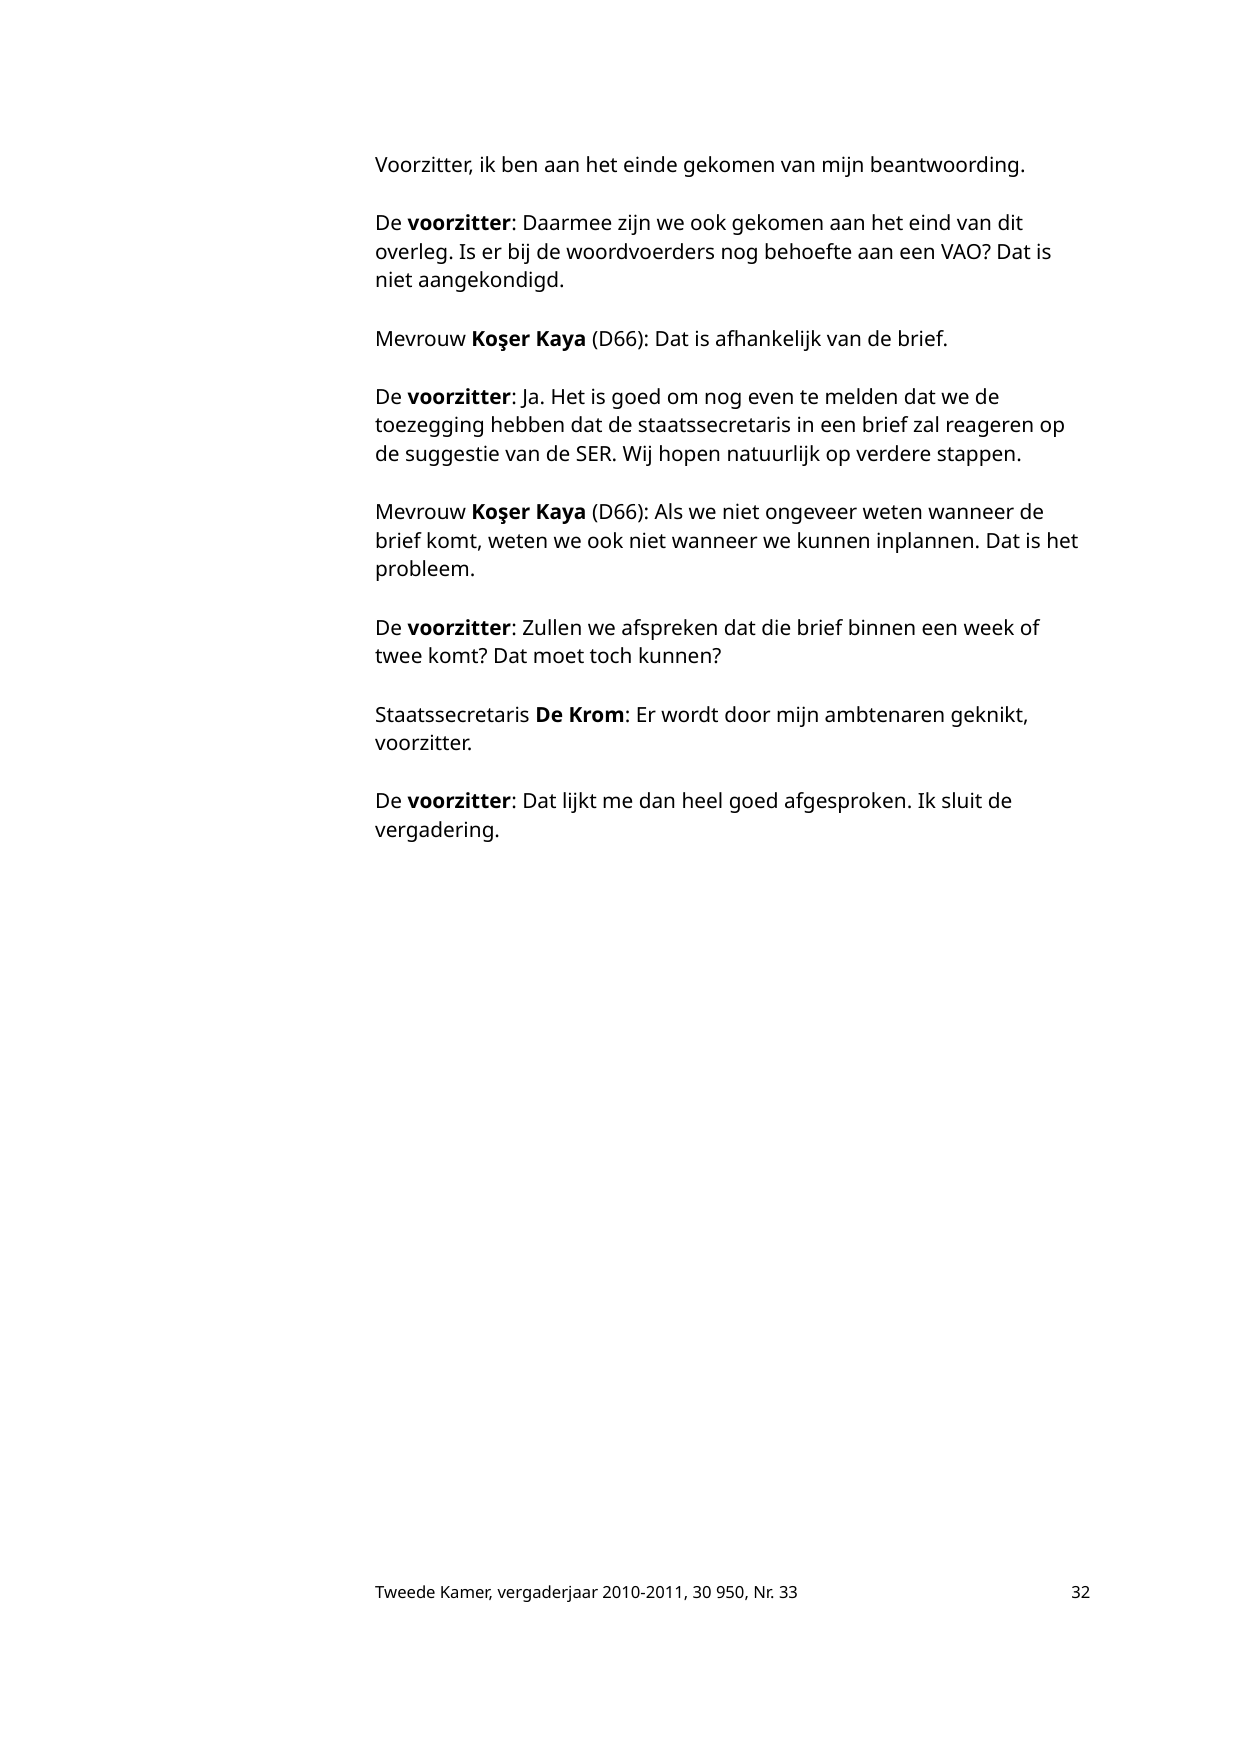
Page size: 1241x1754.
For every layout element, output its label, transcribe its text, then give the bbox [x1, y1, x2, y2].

text De voorzitter: Dat lijkt me dan heel goed afgesproken. Ik sluit de vergadering. [375, 787, 1090, 843]
text De voorzitter: Daarmee zijn we ook gekomen aan het eind van dit overleg. Is er bij de woordvoerders nog behoefte aan een VAO? Dat is niet aangekondigd. [375, 208, 1090, 294]
text De voorzitter: Zullen we afspreken dat die brief binnen een week of twee komt? Dat moet toch kunnen? [375, 613, 1090, 670]
text Mevrouw Koşer Kaya (D66): Als we niet ongeveer weten wanneer de brief komt, weten we ook niet wanneer we kunnen inplannen. Dat is het probleem. [375, 497, 1090, 583]
text Voorzitter, ik ben aan het einde gekomen van mijn beantwoording. [375, 150, 1090, 178]
text Mevrouw Koşer Kaya (D66): Dat is afhankelijk van de brief. [375, 324, 1090, 352]
text Staatssecretaris De Krom: Er wordt door mijn ambtenaren geknikt, voorzitter. [375, 700, 1090, 757]
text De voorzitter: Ja. Het is goed om nog even te melden dat we de toezegging hebben dat de staatssecretaris in een brief zal reageren op de suggestie van de SER. Wij hopen natuurlijk op verdere stappen. [375, 382, 1090, 467]
